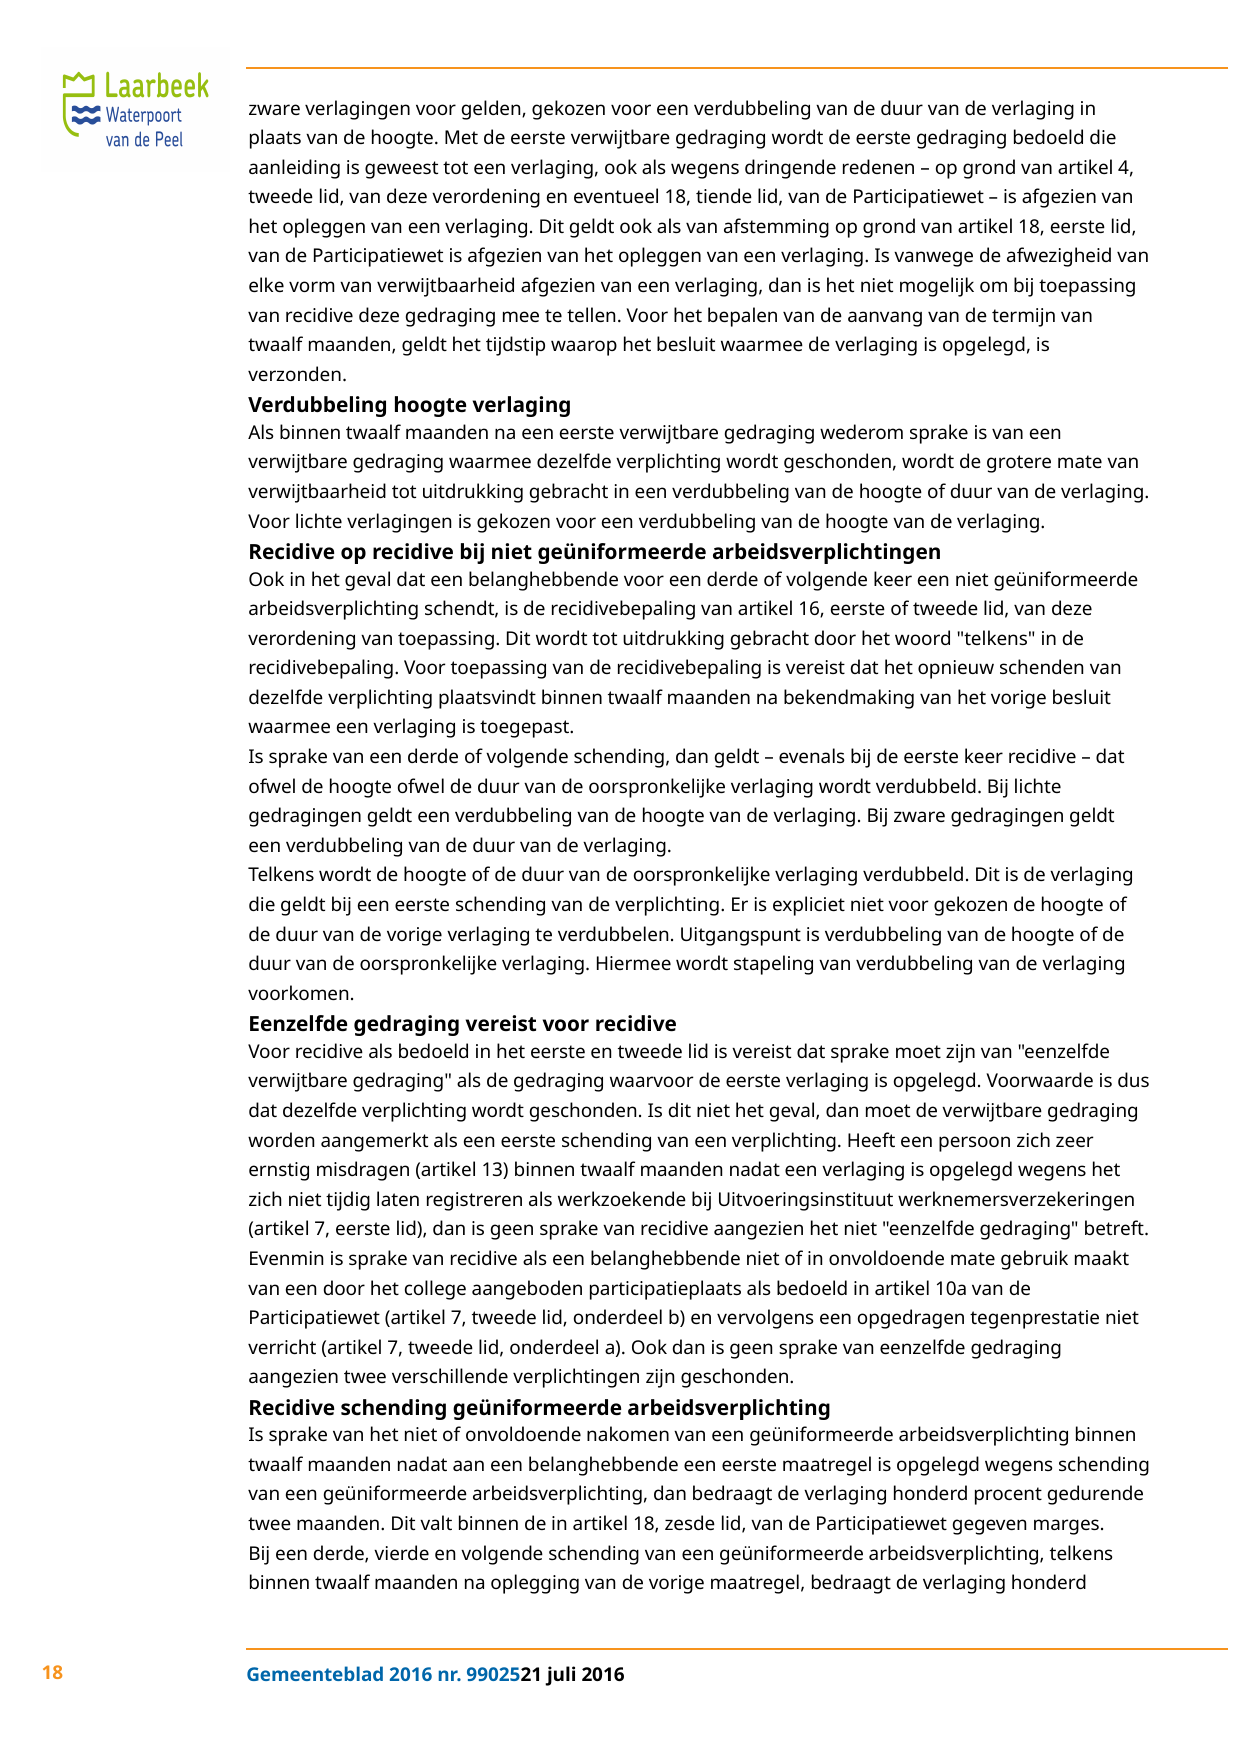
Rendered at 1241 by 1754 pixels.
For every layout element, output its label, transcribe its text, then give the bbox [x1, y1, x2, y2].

text Voor recidive als bedoeld in het eerste en tweede lid is vereist dat sprake moet zijn van "eenzelfde verwijtbare gedraging" als de gedraging waarvoor de eerste verlaging is opgelegd. Voorwaarde is dus dat dezelfde verplichting wordt geschonden. Is dit niet het geval, dan moet de verwijtbare gedraging worden aangemerkt als een eerste schending van een verplichting. Heeft een persoon zich zeer ernstig misdragen (artikel 13) binnen twaalf maanden nadat een verlaging is opgelegd wegens het zich niet tijdig laten registreren als werkzoekende bij Uitvoeringsinstituut werknemersverzekeringen (artikel 7, eerste lid), dan is geen sprake van recidive aangezien het niet "eenzelfde gedraging" betreft. Evenmin is sprake van recidive als een belanghebbende niet of in onvoldoende mate gebruik maakt van een door het college aangeboden participatieplaats als bedoeld in artikel 10a van de Participatiewet (artikel 7, tweede lid, onderdeel b) en vervolgens een opgedragen tegenprestatie niet verricht (artikel 7, tweede lid, onderdeel a). Ook dan is geen sprake van eenzelfde gedraging aangezien twee verschillende verplichtingen zijn geschonden. [248, 1038, 1152, 1389]
text Recidive schending geüniformeerde arbeidsverplichting [248, 1393, 1152, 1421]
text Bij een derde, vierde en volgende schending van een geüniformeerde arbeidsverplichting, telkens binnen twaalf maanden na oplegging van de vorige maatregel, bedraagt de verlaging honderd [248, 1540, 1152, 1595]
text zware verlagingen voor gelden, gekozen voor een verdubbeling van de duur van de verlaging in plaats van de hoogte. Met de eerste verwijtbare gedraging wordt de eerste gedraging bedoeld die aanleiding is geweest tot een verlaging, ook als wegens dringende redenen – op grond van artikel 4, tweede lid, van deze verordening en eventueel 18, tiende lid, van de Participatiewet – is afgezien van het opleggen van een verlaging. Dit geldt ook als van afstemming op grond van artikel 18, eerste lid, van de Participatiewet is afgezien van het opleggen van een verlaging. Is vanwege de afwezigheid van elke vorm van verwijtbaarheid afgezien van een verlaging, dan is het niet mogelijk om bij toepassing van recidive deze gedraging mee te tellen. Voor het bepalen van de aanvang van de termijn van twaalf maanden, geldt het tijdstip waarop het besluit waarmee de verlaging is opgelegd, is verzonden. [248, 95, 1152, 387]
text Als binnen twaalf maanden na een eerste verwijtbare gedraging wederom sprake is van een verwijtbare gedraging waarmee dezelfde verplichting wordt geschonden, wordt de grotere mate van verwijtbaarheid tot uitdrukking gebracht in een verdubbeling van de hoogte of duur van de verlaging. Voor lichte verlagingen is gekozen voor een verdubbeling van de hoogte van de verlaging. [248, 419, 1152, 533]
text Ook in het geval dat een belanghebbende voor een derde of volgende keer een niet geüniformeerde arbeidsverplichting schendt, is de recidivebepaling van artikel 16, eerste of tweede lid, van deze verordening van toepassing. Dit wordt tot uitdrukking gebracht door het woord "telkens" in de recidivebepaling. Voor toepassing van de recidivebepaling is vereist dat het opnieuw schenden van dezelfde verplichting plaatsvindt binnen twaalf maanden na bekendmaking van het vorige besluit waarmee een verlaging is toegepast. [248, 566, 1152, 739]
text Eenzelfde gedraging vereist voor recidive [248, 1009, 1152, 1038]
text Is sprake van een derde of volgende schending, dan geldt – evenals bij de eerste keer recidive – dat ofwel de hoogte ofwel de duur van de oorspronkelijke verlaging wordt verdubbeld. Bij lichte gedragingen geldt een verdubbeling van de hoogte van de verlaging. Bij zware gedragingen geldt een verdubbeling van de duur van de verlaging. [248, 743, 1152, 858]
text Recidive op recidive bij niet geüniformeerde arbeidsverplichtingen [248, 537, 1152, 566]
text Verdubbeling hoogte verlaging [248, 391, 1152, 419]
picture [41, 47, 231, 172]
text Telkens wordt de hoogte of de duur van de oorspronkelijke verlaging verdubbeld. Dit is de verlaging die geldt bij een eerste schending van de verplichting. Er is expliciet niet voor gekozen de hoogte of de duur van de vorige verlaging te verdubbelen. Uitgangspunt is verdubbeling van de hoogte of de duur van de oorspronkelijke verlaging. Hiermee wordt stapeling van verdubbeling van de verlaging voorkomen. [248, 862, 1152, 1006]
text Is sprake van het niet of onvoldoende nakomen van een geüniformeerde arbeidsverplichting binnen twaalf maanden nadat aan een belanghebbende een eerste maatregel is opgelegd wegens schending van een geüniformeerde arbeidsverplichting, dan bedraagt de verlaging honderd procent gedurende twee maanden. Dit valt binnen de in artikel 18, zesde lid, van de Participatiewet gegeven marges. [248, 1421, 1152, 1536]
